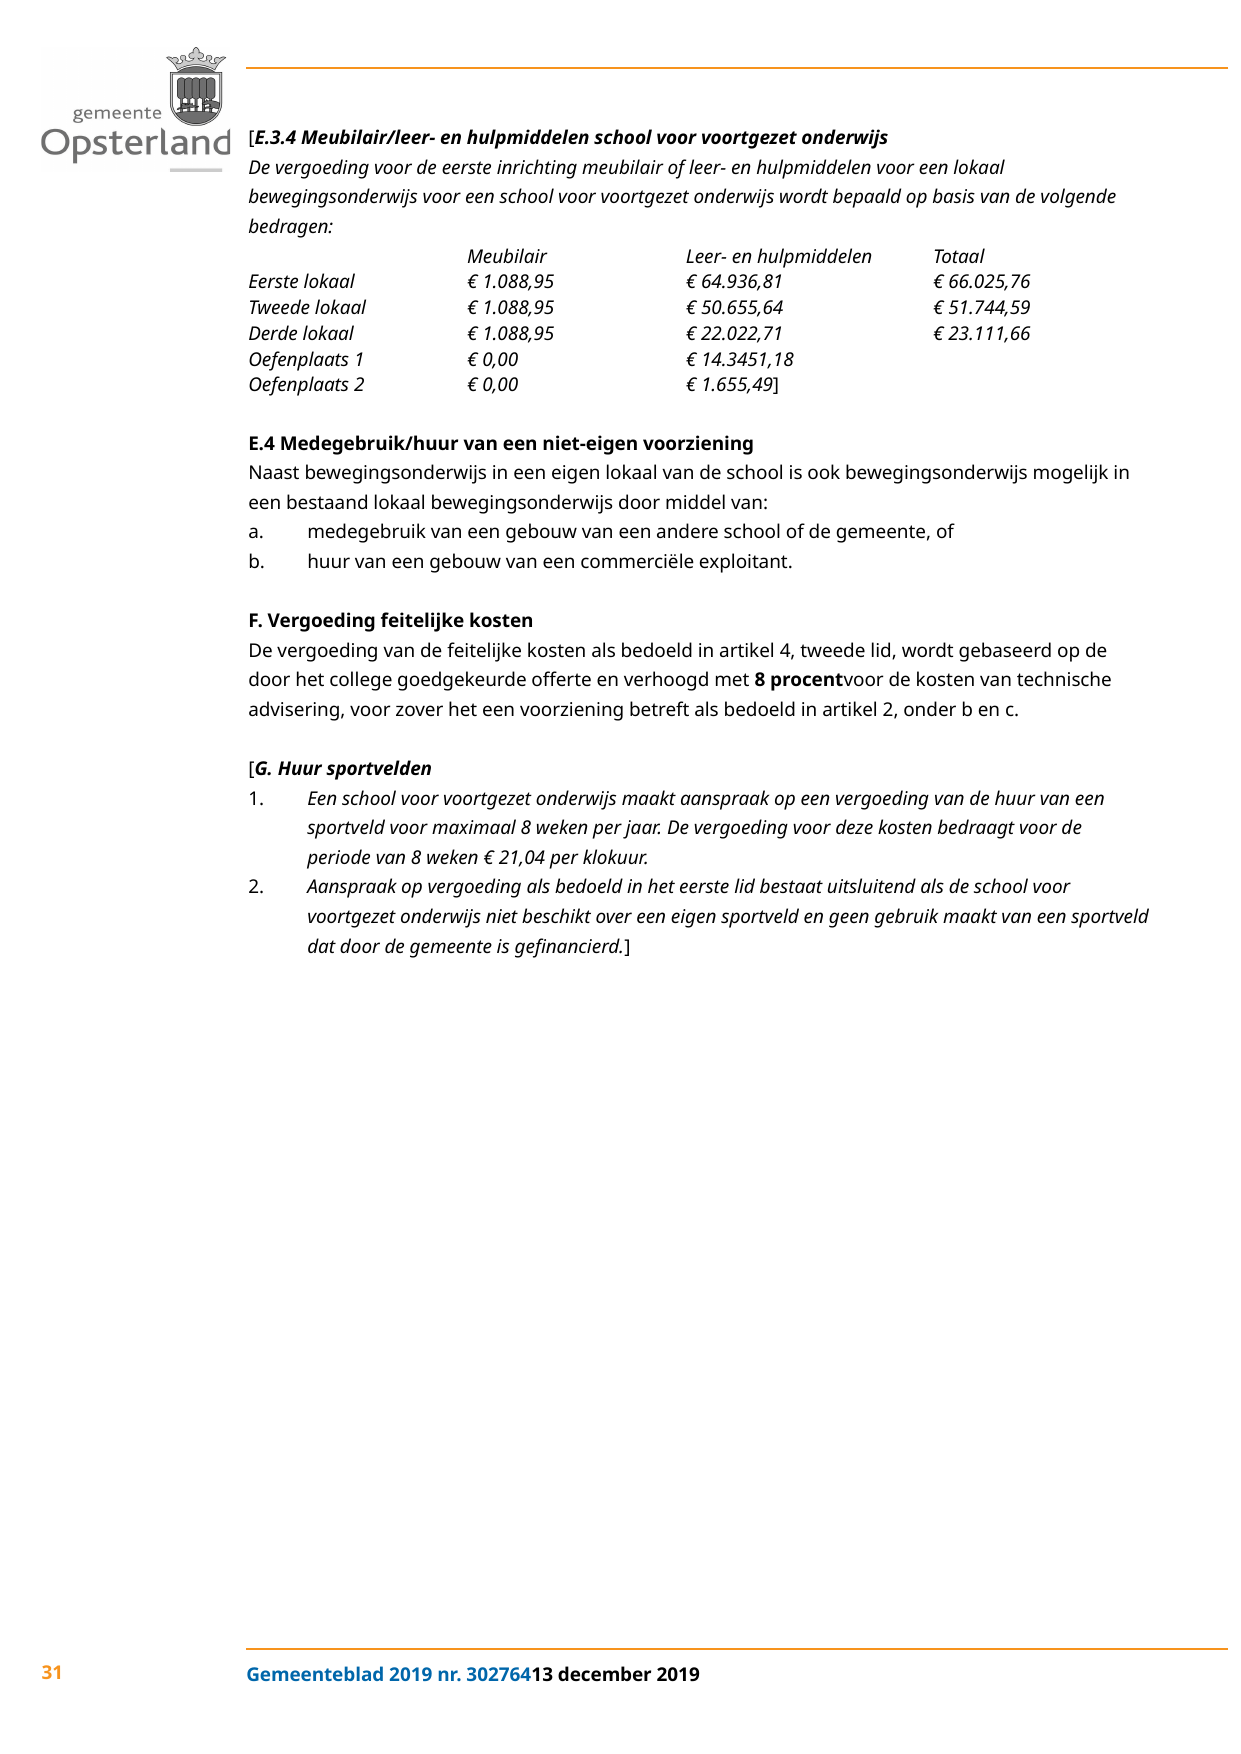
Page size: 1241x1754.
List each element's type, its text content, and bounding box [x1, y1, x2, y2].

table_header Leer- en hulpmiddelen [686, 243, 933, 268]
table_cell Oefenplaats 2 [248, 371, 467, 397]
table_cell Derde lokaal [248, 320, 467, 346]
table_cell € 51.744,59 [933, 294, 1152, 320]
text De vergoeding van de feitelijke kosten als bedoeld in artikel 4, tweede lid, wordt gebaseerd op de door het college goedgekeurde offerte en verhoogd met 8 procentvoor de kosten van technische advisering, voor zover het een voorziening betreft als bedoeld in artikel 2, onder b en c. [248, 637, 1152, 722]
table_cell € 22.022,71 [686, 320, 933, 346]
table_cell € 1.088,95 [467, 320, 686, 346]
table_cell € 14.3451,18 [686, 346, 1152, 371]
table_cell € 64.936,81 [686, 269, 933, 294]
text E.4 Medegebruik/huur van een niet-eigen voorziening [248, 430, 1152, 456]
table_cell Oefenplaats 1 [248, 346, 467, 371]
text [G. Huur sportvelden [248, 755, 1152, 781]
table_cell € 0,00 [467, 346, 686, 371]
table_cell € 50.655,64 [686, 294, 933, 320]
list Aanspraak op vergoeding als bedoeld in het eerste lid bestaat uitsluitend als de school voor voortgezet onderwijs niet beschikt over een eigen sportveld en geen gebruik maakt van een sportveld dat door de gemeente is gefinancierd.] [248, 874, 1152, 959]
table_header [248, 243, 467, 268]
list huur van een gebouw van een commerciële exploitant. [248, 548, 1152, 574]
table_header Meubilair [467, 243, 686, 268]
table_cell € 0,00 [467, 371, 686, 397]
list Een school voor voortgezet onderwijs maakt aanspraak op een vergoeding van de huur van een sportveld voor maximaal 8 weken per jaar. De vergoeding voor deze kosten bedraagt voor de periode van 8 weken € 21,04 per klokuur. [248, 785, 1152, 870]
table_cell € 23.111,66 [933, 320, 1152, 346]
picture [41, 47, 231, 172]
table_cell € 1.088,95 [467, 269, 686, 294]
text F. Vergoeding feitelijke kosten [248, 607, 1152, 633]
table_cell Eerste lokaal [248, 269, 467, 294]
table_cell Tweede lokaal [248, 294, 467, 320]
table_header Totaal [933, 243, 1152, 268]
text Naast bewegingsonderwijs in een eigen lokaal van de school is ook bewegingsonderwijs mogelijk in een bestaand lokaal bewegingsonderwijs door middel van: [248, 459, 1152, 515]
list medegebruik van een gebouw van een andere school of de gemeente, of [248, 519, 1152, 544]
text De vergoeding voor de eerste inrichting meubilair of leer- en hulpmiddelen voor een lokaal bewegingsonderwijs voor een school voor voortgezet onderwijs wordt bepaald op basis van de volgende bedragen: [248, 154, 1152, 239]
table_cell € 1.655,49] [686, 371, 1152, 397]
table_cell € 1.088,95 [467, 294, 686, 320]
table_cell € 66.025,76 [933, 269, 1152, 294]
text [E.3.4 Meubilair/leer- en hulpmiddelen school voor voortgezet onderwijs [248, 124, 1152, 150]
